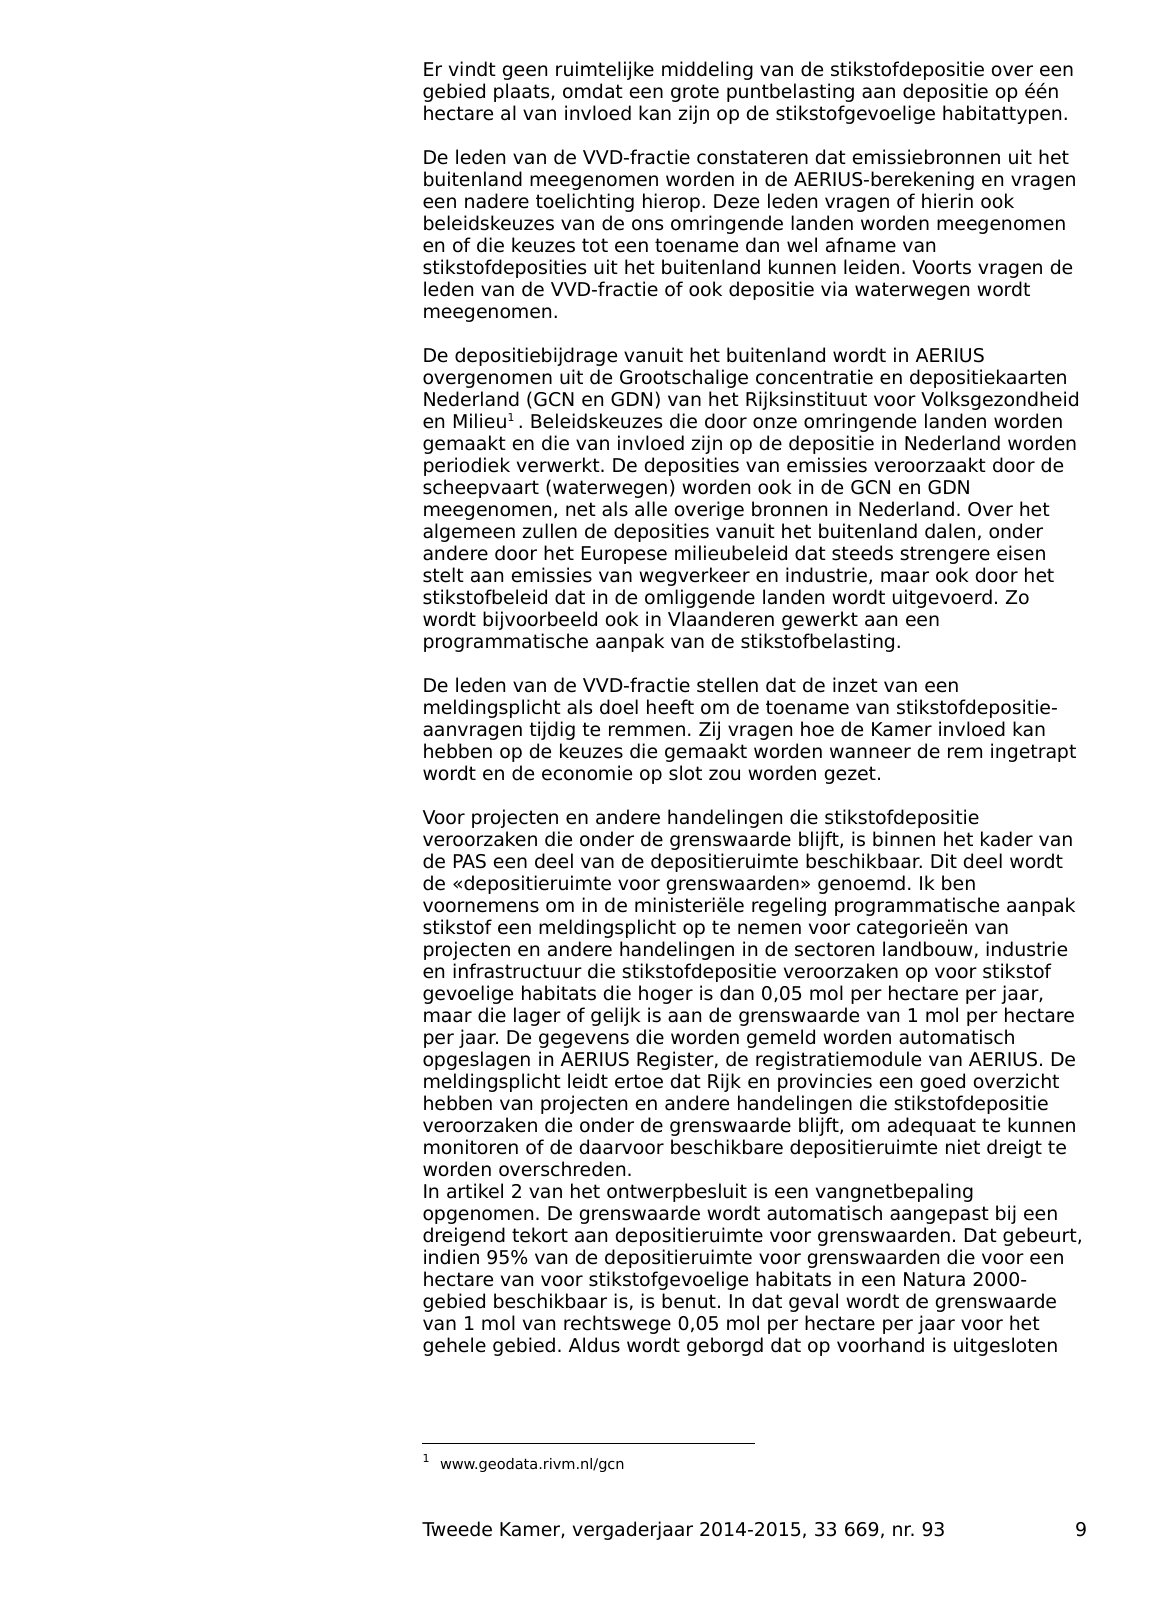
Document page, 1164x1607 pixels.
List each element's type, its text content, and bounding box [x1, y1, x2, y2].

text Voor projecten en andere handelingen die stikstofdepositie veroorzaken die onder de grenswaarde blijft, is binnen het kader van de PAS een deel van de depositieruimte beschikbaar. Dit deel wordt de «depositieruimte voor grenswaarden» genoemd. Ik ben voornemens om in de ministeriële regeling programmatische aanpak stikstof een meldingsplicht op te nemen voor categorieën van projecten en andere handelingen in de sectoren landbouw, industrie en infrastructuur die stikstofdepositie veroorzaken op voor stikstof gevoelige habitats die hoger is dan 0,05 mol per hectare per jaar, maar die lager of gelijk is aan de grenswaarde van 1 mol per hectare per jaar. De gegevens die worden gemeld worden automatisch opgeslagen in AERIUS Register, de registratiemodule van AERIUS. De meldingsplicht leidt ertoe dat Rijk en provincies een goed overzicht hebben van projecten en andere handelingen die stikstofdepositie veroorzaken die onder de grenswaarde blijft, om adequaat te kunnen monitoren of de daarvoor beschikbare depositieruimte niet dreigt te worden overschreden. [422, 807, 1087, 1181]
text In artikel 2 van het ontwerpbesluit is een vangnetbepaling opgenomen. De grenswaarde wordt automatisch aangepast bij een dreigend tekort aan depositieruimte voor grenswaarden. Dat gebeurt, indien 95% van de depositieruimte voor grenswaarden die voor een hectare van voor stikstofgevoelige habitats in een Natura 2000-gebied beschikbaar is, is benut. In dat geval wordt de grenswaarde van 1 mol van rechtswege 0,05 mol per hectare per jaar voor het gehele gebied. Aldus wordt geborgd dat op voorhand is uitgesloten [422, 1181, 1087, 1357]
text Er vindt geen ruimtelijke middeling van de stikstofdepositie over een gebied plaats, omdat een grote puntbelasting aan depositie op één hectare al van invloed kan zijn op de stikstofgevoelige habitattypen. [422, 59, 1087, 125]
text www.geodata.rivm.nl/gcn [422, 1452, 1087, 1474]
text De leden van de VVD-fractie stellen dat de inzet van een meldingsplicht als doel heeft om de toename van stikstofdepositie-aanvragen tijdig te remmen. Zij vragen hoe de Kamer invloed kan hebben op de keuzes die gemaakt worden wanneer de rem ingetrapt wordt en de economie op slot zou worden gezet. [422, 675, 1087, 785]
text De leden van de VVD-fractie constateren dat emissiebronnen uit het buitenland meegenomen worden in de AERIUS-berekening en vragen een nadere toelichting hierop. Deze leden vragen of hierin ook beleidskeuzes van de ons omringende landen worden meegenomen en of die keuzes tot een toename dan wel afname van stikstofdeposities uit het buitenland kunnen leiden. Voorts vragen de leden van de VVD-fractie of ook depositie via waterwegen wordt meegenomen. [422, 147, 1087, 323]
text De depositiebijdrage vanuit het buitenland wordt in AERIUS overgenomen uit de Grootschalige concentratie en depositiekaarten Nederland (GCN en GDN) van het Rijksinstituut voor Volksgezondheid en Milieu. Beleidskeuzes die door onze omringende landen worden gemaakt en die van invloed zijn op de depositie in Nederland worden periodiek verwerkt. De deposities van emissies veroorzaakt door de scheepvaart (waterwegen) worden ook in de GCN en GDN meegenomen, net als alle overige bronnen in Nederland. Over het algemeen zullen de deposities vanuit het buitenland dalen, onder andere door het Europese milieubeleid dat steeds strengere eisen stelt aan emissies van wegverkeer en industrie, maar ook door het stikstofbeleid dat in de omliggende landen wordt uitgevoerd. Zo wordt bijvoorbeeld ook in Vlaanderen gewerkt aan een programmatische aanpak van de stikstofbelasting. [422, 345, 1087, 653]
